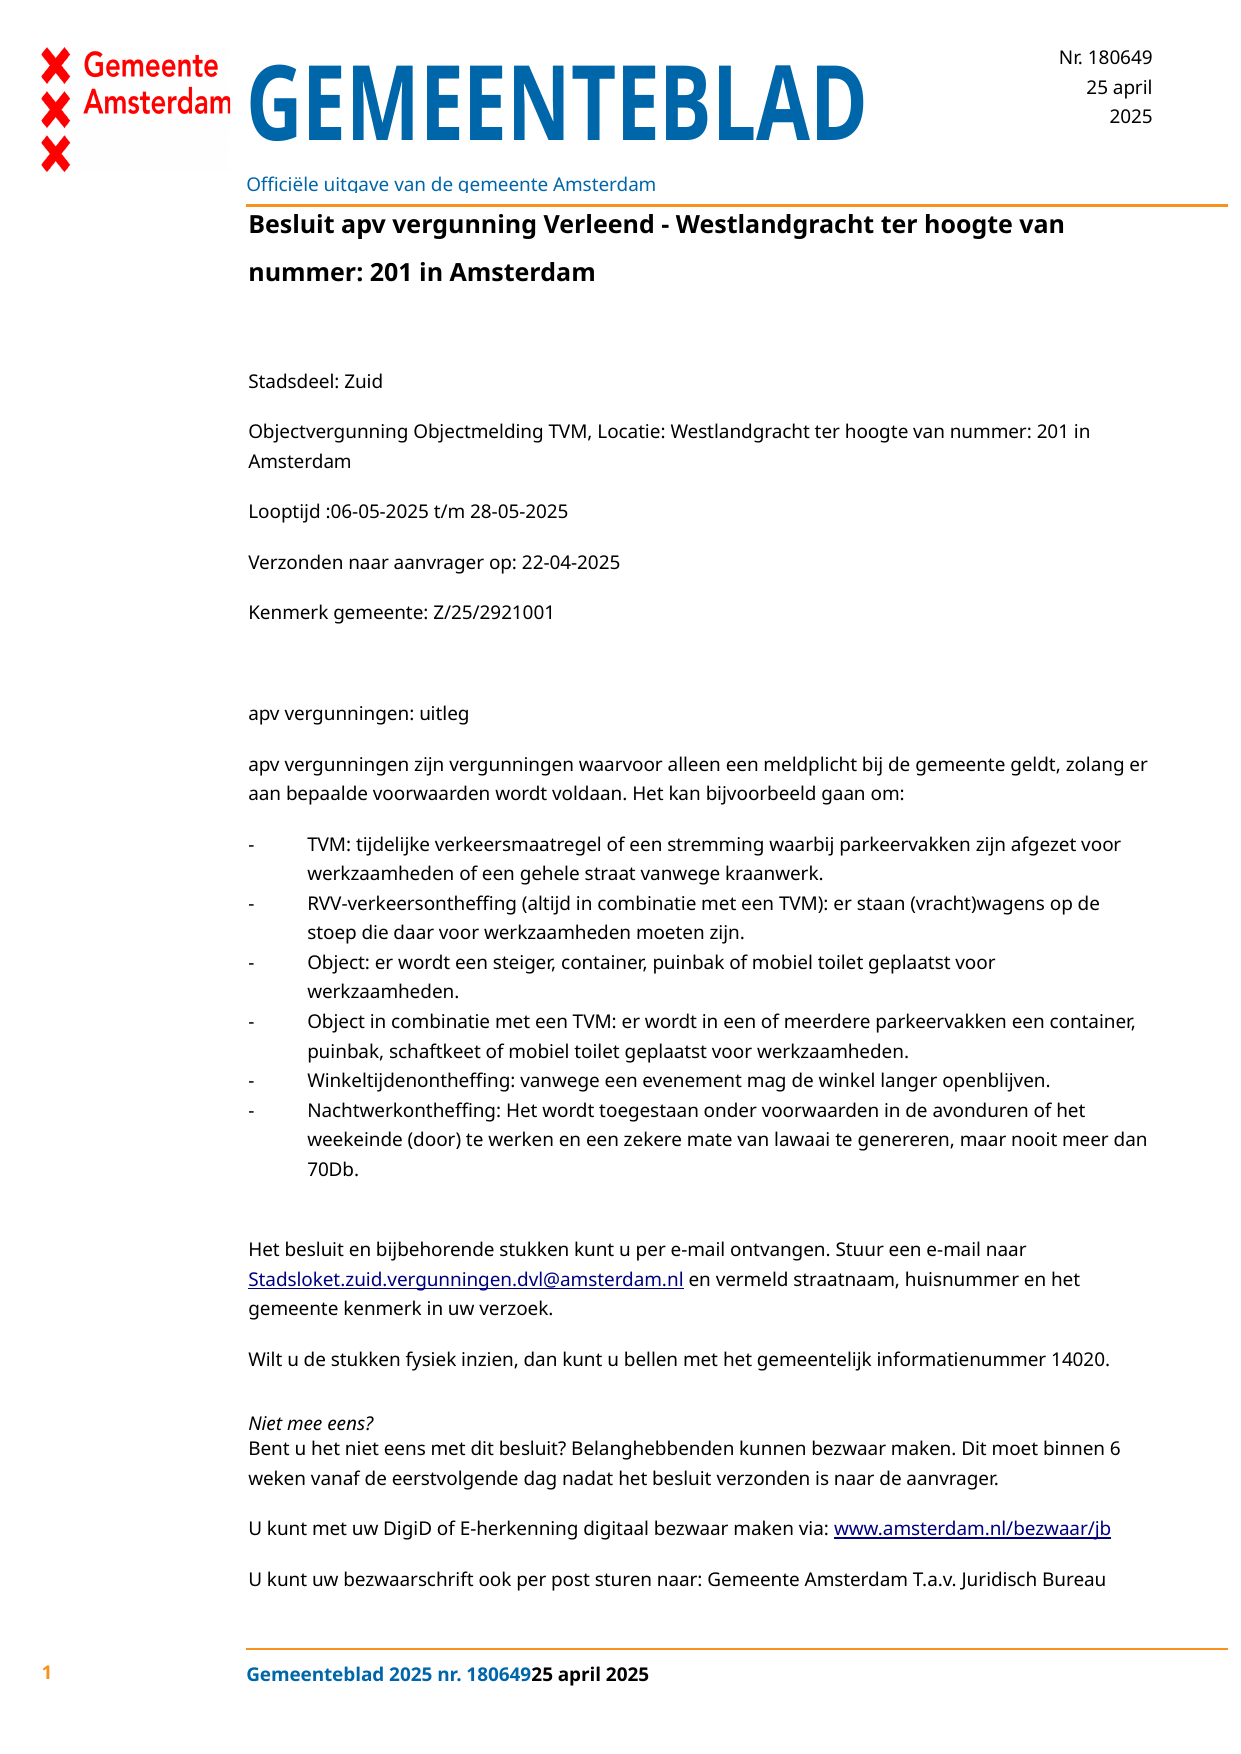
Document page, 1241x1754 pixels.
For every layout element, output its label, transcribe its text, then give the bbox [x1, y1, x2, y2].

text Objectvergunning Objectmelding TVM, Locatie: Westlandgracht ter hoogte van nummer: 201 in Amsterdam [248, 419, 1152, 474]
list Object: er wordt een steiger, container, puinbak of mobiel toilet geplaatst voor werkzaamheden. [248, 949, 1152, 1004]
text Stadsdeel: Zuid [248, 368, 1152, 394]
text Wilt u de stukken fysiek inzien, dan kunt u bellen met het gemeentelijk informatienummer 14020. [248, 1346, 1152, 1372]
text Verzonden naar aanvrager op: 22-04-2025 [248, 549, 1152, 575]
list Nachtwerkontheffing: Het wordt toegestaan onder voorwaarden in de avonduren of het weekeinde (door) te werken en een zekere mate van lawaai te genereren, maar nooit meer dan 70Db. [248, 1097, 1152, 1182]
text apv vergunningen: uitleg [248, 700, 1152, 726]
list TVM: tijdelijke verkeersmaatregel of een stremming waarbij parkeervakken zijn afgezet voor werkzaamheden of een gehele straat vanwege kraanwerk. [248, 831, 1152, 886]
list RVV-verkeersontheffing (altijd in combinatie met een TVM): er staan (vracht)wagens op de stoep die daar voor werkzaamheden moeten zijn. [248, 890, 1152, 945]
text Het besluit en bijbehorende stukken kunt u per e-mail ontvangen. Stuur een e-mail naar Stadsloket.zuid.vergunningen.dvl@amsterdam.nl en vermeld straatnaam, huisnummer en het gemeente kenmerk in uw verzoek. [248, 1236, 1152, 1321]
list Winkeltijdenontheffing: vanwege een evenement mag de winkel langer openblijven. [248, 1067, 1152, 1093]
text U kunt uw bezwaarschrift ook per post sturen naar: Gemeente Amsterdam T.a.v. Juridisch Bureau [248, 1566, 1152, 1592]
text U kunt met uw DigiD of E-herkenning digitaal bezwaar maken via: www.amsterdam.nl/bezwaar/jb [248, 1516, 1152, 1541]
text Looptijd :06-05-2025 t/m 28-05-2025 [248, 499, 1152, 524]
list Object in combinatie met een TVM: er wordt in een of meerdere parkeervakken een container, puinbak, schaftkeet of mobiel toilet geplaatst voor werkzaamheden. [248, 1008, 1152, 1064]
text apv vergunningen zijn vergunningen waarvoor alleen een meldplicht bij de gemeente geldt, zolang er aan bepaalde voorwaarden wordt voldaan. Het kan bijvoorbeeld gaan om: [248, 751, 1152, 806]
picture [41, 47, 231, 172]
text Bent u het niet eens met dit besluit? Belanghebbenden kunnen bezwaar maken. Dit moet binnen 6 weken vanaf de eerstvolgende dag nadat het besluit verzonden is naar de aanvrager. [248, 1436, 1152, 1491]
text Kenmerk gemeente: Z/25/2921001 [248, 599, 1152, 625]
text Besluit apv vergunning Verleend - Westlandgracht ter hoogte van nummer: 201 in Amsterdam [248, 207, 1152, 288]
text Niet mee eens? [248, 1410, 1152, 1436]
